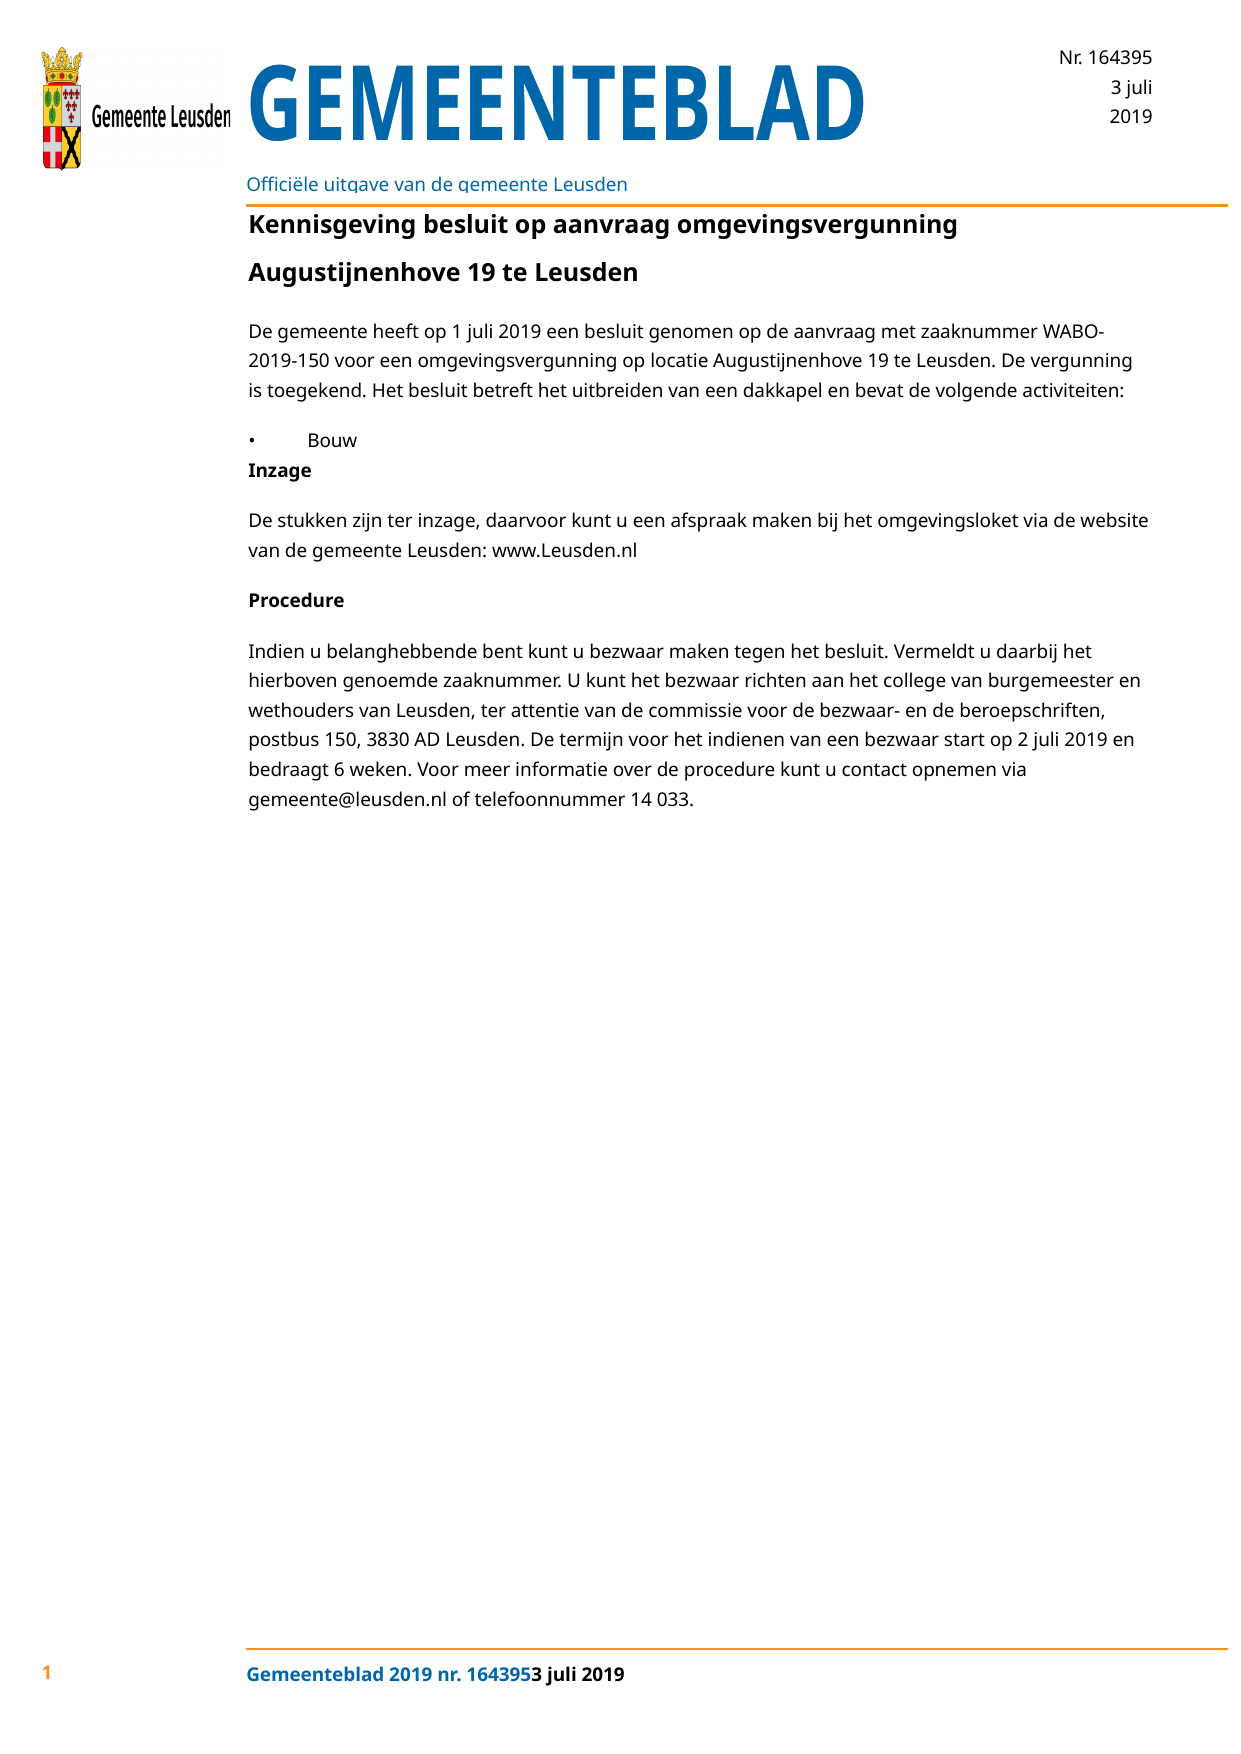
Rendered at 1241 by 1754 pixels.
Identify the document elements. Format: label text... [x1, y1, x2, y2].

text Inzage [248, 457, 1152, 483]
text De stukken zijn ter inzage, daarvoor kunt u een afspraak maken bij het omgevingsloket via de website van de gemeente Leusden: www.Leusden.nl [248, 507, 1152, 563]
text Indien u belanghebbende bent kunt u bezwaar maken tegen het besluit. Vermeldt u daarbij het hierboven genoemde zaaknummer. U kunt het bezwaar richten aan het college van burgemeester en wethouders van Leusden, ter attentie van de commissie voor de bezwaar- en de beroepschriften, postbus 150, 3830 AD Leusden. De termijn voor het indienen van een bezwaar start op 2 juli 2019 en bedraagt 6 weken. Voor meer informatie over de procedure kunt u contact opnemen via gemeente@leusden.nl of telefoonnummer 14 033. [248, 638, 1152, 812]
text De gemeente heeft op 1 juli 2019 een besluit genomen op de aanvraag met zaaknummer WABO-2019-150 voor een omgevingsvergunning op locatie Augustijnenhove 19 te Leusden. De vergunning is toegekend. Het besluit betreft het uitbreiden van een dakkapel en bevat de volgende activiteiten: [248, 318, 1152, 403]
list Bouw [248, 427, 1152, 453]
text Kennisgeving besluit op aanvraag omgevingsvergunning Augustijnenhove 19 te Leusden [248, 207, 1152, 288]
text Procedure [248, 587, 1152, 613]
picture [41, 47, 231, 172]
